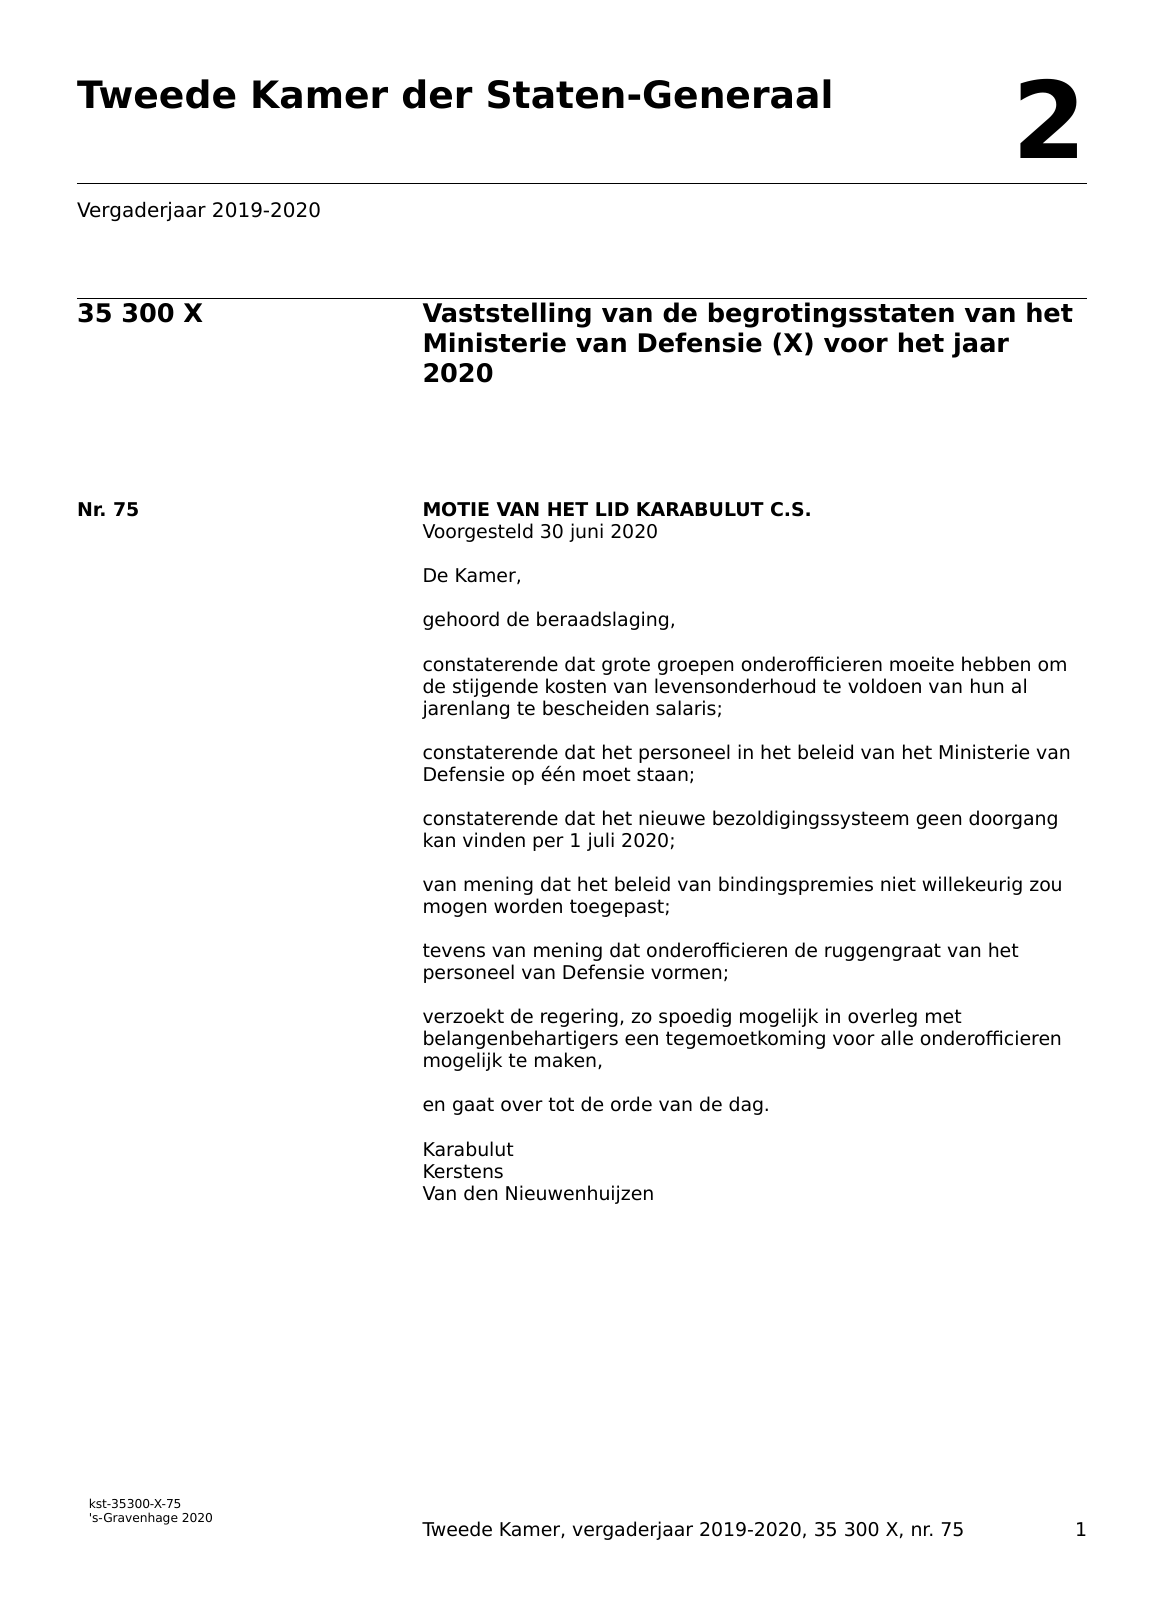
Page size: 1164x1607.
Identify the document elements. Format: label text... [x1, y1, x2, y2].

table_header Tweede Kamer der Staten-Generaal [77, 59, 886, 183]
text constaterende dat het nieuwe bezoldigingssysteem geen doorgang kan vinden per 1 juli 2020; [422, 808, 1087, 852]
text gehoord de beraadslaging, [422, 609, 1087, 631]
text Voorgesteld 30 juni 2020 [422, 521, 1087, 543]
text 's-Gravenhage 2020 [88, 1511, 323, 1525]
text Karabulut [422, 1138, 1087, 1161]
text Van den Nieuwenhuijzen [422, 1182, 1087, 1204]
table_header 2 [886, 59, 1087, 183]
text Kerstens [422, 1161, 1087, 1182]
text tevens van mening dat onderofficieren de ruggengraat van het personeel van Defensie vormen; [422, 940, 1087, 984]
text en gaat over tot de orde van de dag. [422, 1094, 1087, 1116]
subtitle Nr. 75 MOTIE VAN HET LID KARABULUT C.S. [77, 499, 1087, 521]
subtitle 35 300 X Vaststelling van de begrotingsstaten van het Ministerie van Defensie (X) voor het jaar 2020 [77, 299, 1087, 388]
text De Kamer, [422, 565, 1087, 587]
text kst-35300-X-75 [88, 1497, 323, 1511]
text van mening dat het beleid van bindingspremies niet willekeurig zou mogen worden toegepast; [422, 874, 1087, 918]
text constaterende dat grote groepen onderofficieren moeite hebben om de stijgende kosten van levensonderhoud te voldoen van hun al jarenlang te bescheiden salaris; [422, 653, 1087, 719]
table_cell Vergaderjaar 2019-2020 [77, 184, 1087, 298]
text constaterende dat het personeel in het beleid van het Ministerie van Defensie op één moet staan; [422, 742, 1087, 786]
text verzoekt de regering, zo spoedig mogelijk in overleg met belangenbehartigers een tegemoetkoming voor alle onderofficieren mogelijk te maken, [422, 1006, 1087, 1072]
